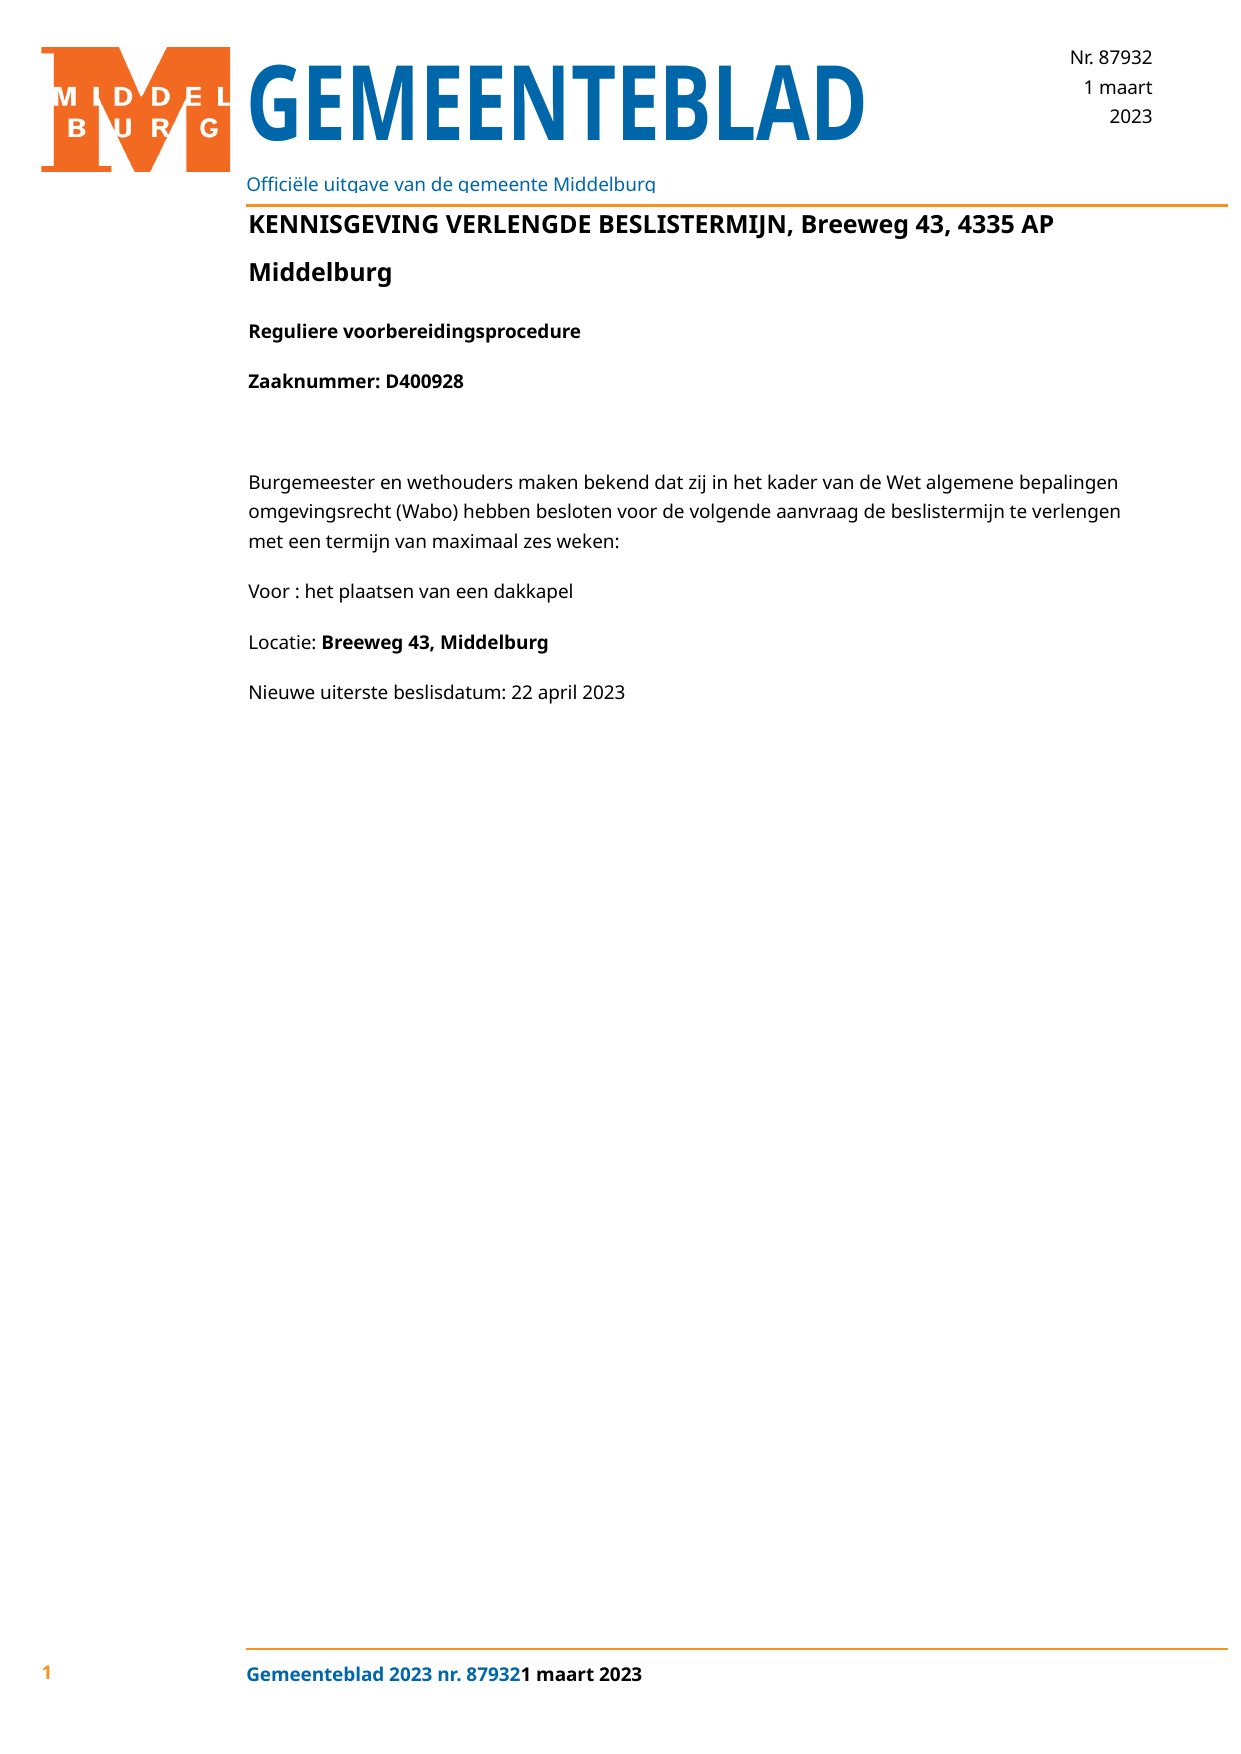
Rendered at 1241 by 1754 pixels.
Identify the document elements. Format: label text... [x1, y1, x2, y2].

text Burgemeester en wethouders maken bekend dat zij in het kader van de Wet algemene bepalingen omgevingsrecht (Wabo) hebben besloten voor de volgende aanvraag de beslistermijn te verlengen met een termijn van maximaal zes weken: [248, 469, 1152, 554]
text Nieuwe uiterste beslisdatum: 22 april 2023 [248, 679, 1152, 705]
text Locatie: Breeweg 43, Middelburg [248, 629, 1152, 655]
text Reguliere voorbereidingsprocedure [248, 318, 1152, 344]
text Voor : het plaatsen van een dakkapel [248, 579, 1152, 604]
picture [41, 47, 231, 172]
text KENNISGEVING VERLENGDE BESLISTERMIJN, Breeweg 43, 4335 AP Middelburg [248, 207, 1152, 288]
text Zaaknummer: D400928 [248, 368, 1152, 394]
